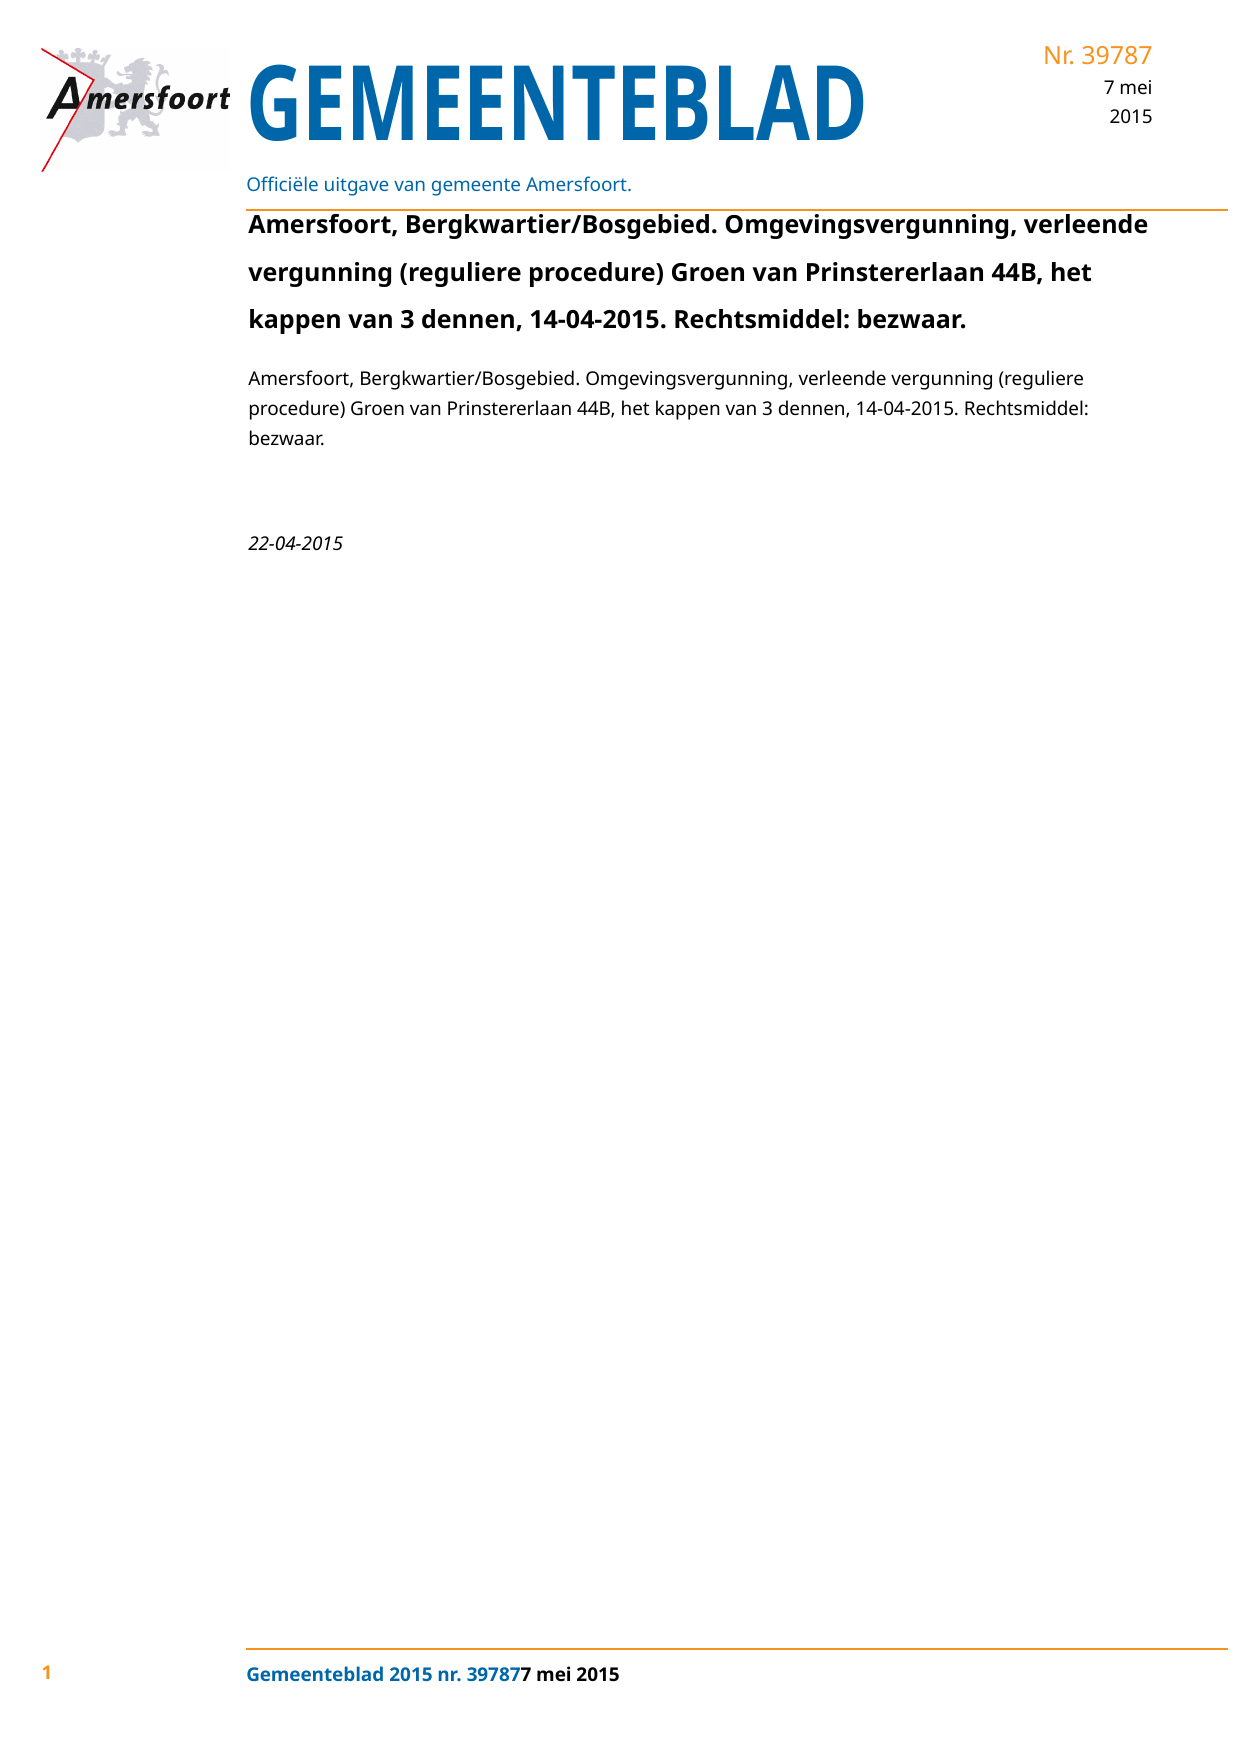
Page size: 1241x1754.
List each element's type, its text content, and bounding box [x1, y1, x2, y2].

text Amersfoort, Bergkwartier/Bosgebied. Omgevingsvergunning, verleende vergunning (reguliere procedure) Groen van Prinstererlaan 44B, het kappen van 3 dennen, 14-04-2015. Rechtsmiddel: bezwaar. [248, 211, 1152, 336]
text 22-04-2015 [248, 530, 1152, 556]
picture [41, 47, 231, 172]
text Amersfoort, Bergkwartier/Bosgebied. Omgevingsvergunning, verleende vergunning (reguliere procedure) Groen van Prinstererlaan 44B, het kappen van 3 dennen, 14-04-2015. Rechtsmiddel: bezwaar. [248, 366, 1152, 450]
